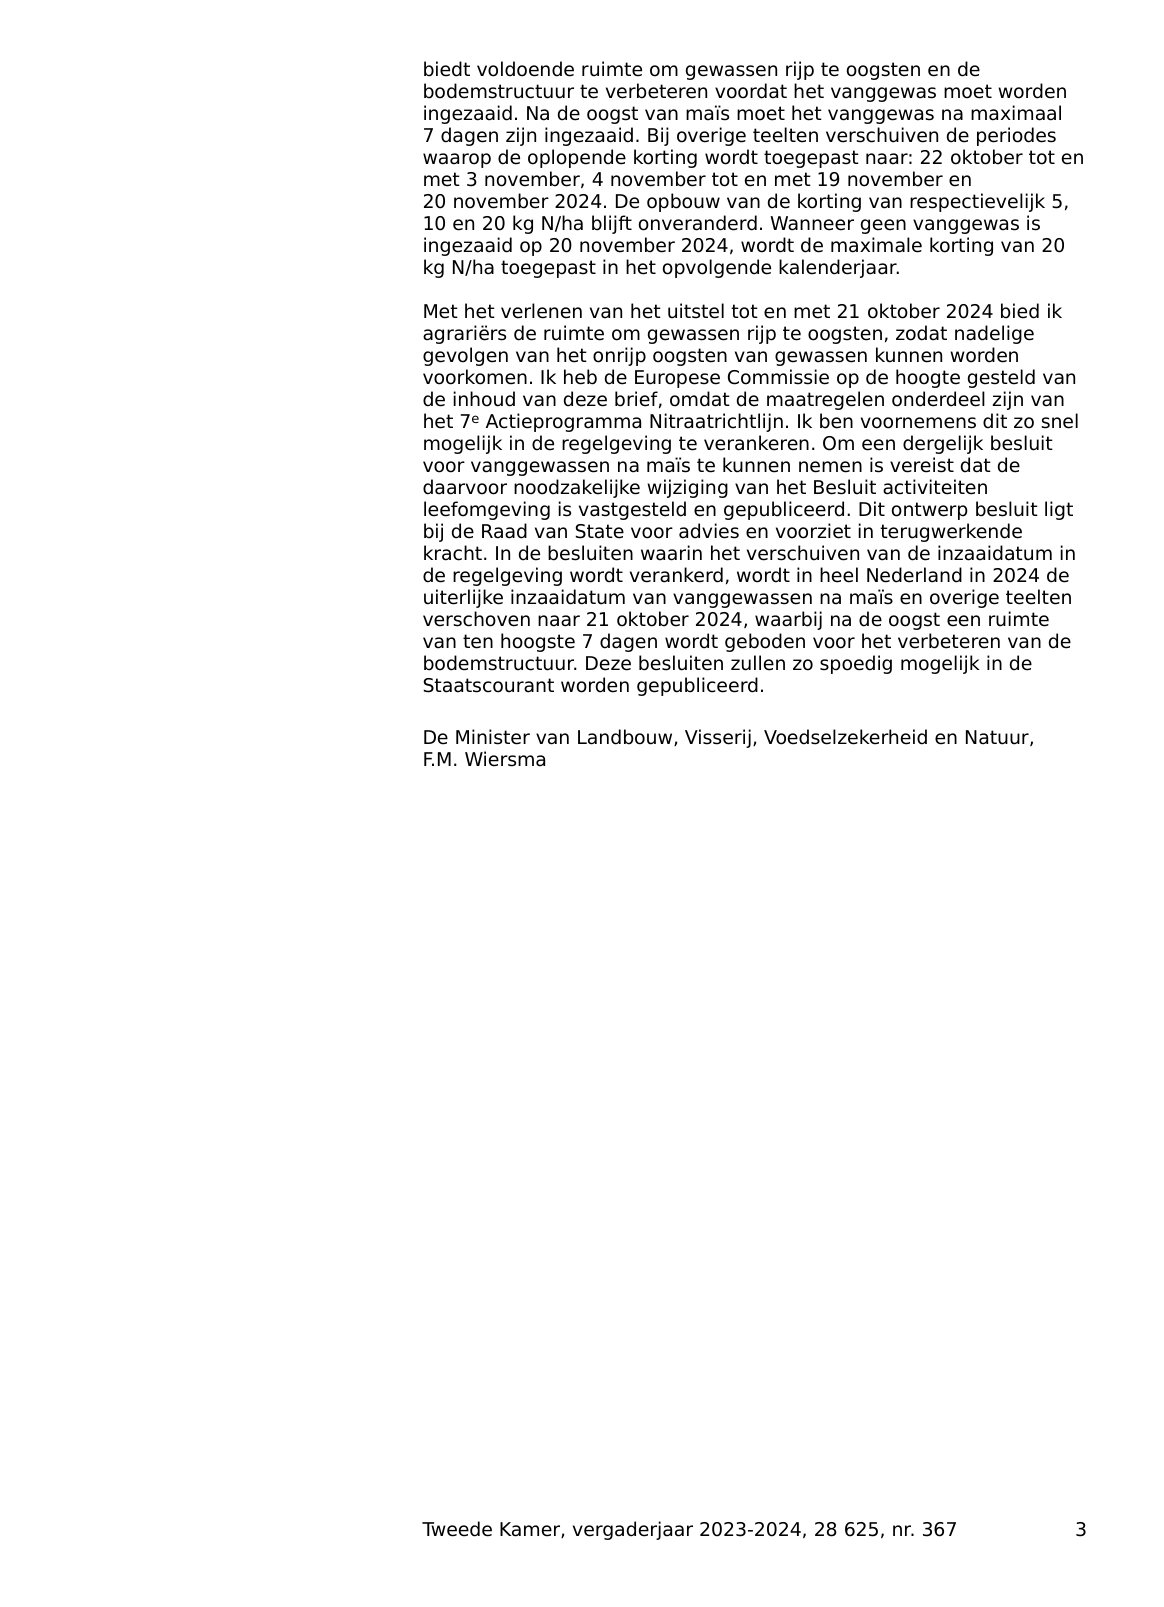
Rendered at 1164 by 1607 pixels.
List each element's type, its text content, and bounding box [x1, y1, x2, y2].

text Met het verlenen van het uitstel tot en met 21 oktober 2024 bied ik agrariërs de ruimte om gewassen rijp te oogsten, zodat nadelige gevolgen van het onrijp oogsten van gewassen kunnen worden voorkomen. Ik heb de Europese Commissie op de hoogte gesteld van de inhoud van deze brief, omdat de maatregelen onderdeel zijn van het 7e Actieprogramma Nitraatrichtlijn. Ik ben voornemens dit zo snel mogelijk in de regelgeving te verankeren. Om een dergelijk besluit voor vanggewassen na maïs te kunnen nemen is vereist dat de daarvoor noodzakelijke wijziging van het Besluit activiteiten leefomgeving is vastgesteld en gepubliceerd. Dit ontwerp besluit ligt bij de Raad van State voor advies en voorziet in terugwerkende kracht. In de besluiten waarin het verschuiven van de inzaaidatum in de regelgeving wordt verankerd, wordt in heel Nederland in 2024 de uiterlijke inzaaidatum van vanggewassen na maïs en overige teelten verschoven naar 21 oktober 2024, waarbij na de oogst een ruimte van ten hoogste 7 dagen wordt geboden voor het verbeteren van de bodemstructuur. Deze besluiten zullen zo spoedig mogelijk in de Staatscourant worden gepubliceerd. [422, 301, 1087, 697]
text biedt voldoende ruimte om gewassen rijp te oogsten en de bodemstructuur te verbeteren voordat het vanggewas moet worden ingezaaid. Na de oogst van maïs moet het vanggewas na maximaal 7 dagen zijn ingezaaid. Bij overige teelten verschuiven de periodes waarop de oplopende korting wordt toegepast naar: 22 oktober tot en met 3 november, 4 november tot en met 19 november en 20 november 2024. De opbouw van de korting van respectievelijk 5, 10 en 20 kg N/ha blijft onveranderd. Wanneer geen vanggewas is ingezaaid op 20 november 2024, wordt de maximale korting van 20 kg N/ha toegepast in het opvolgende kalenderjaar. [422, 59, 1087, 279]
text De Minister van Landbouw, Visserij, Voedselzekerheid en Natuur, F.M. Wiersma [422, 727, 1087, 771]
